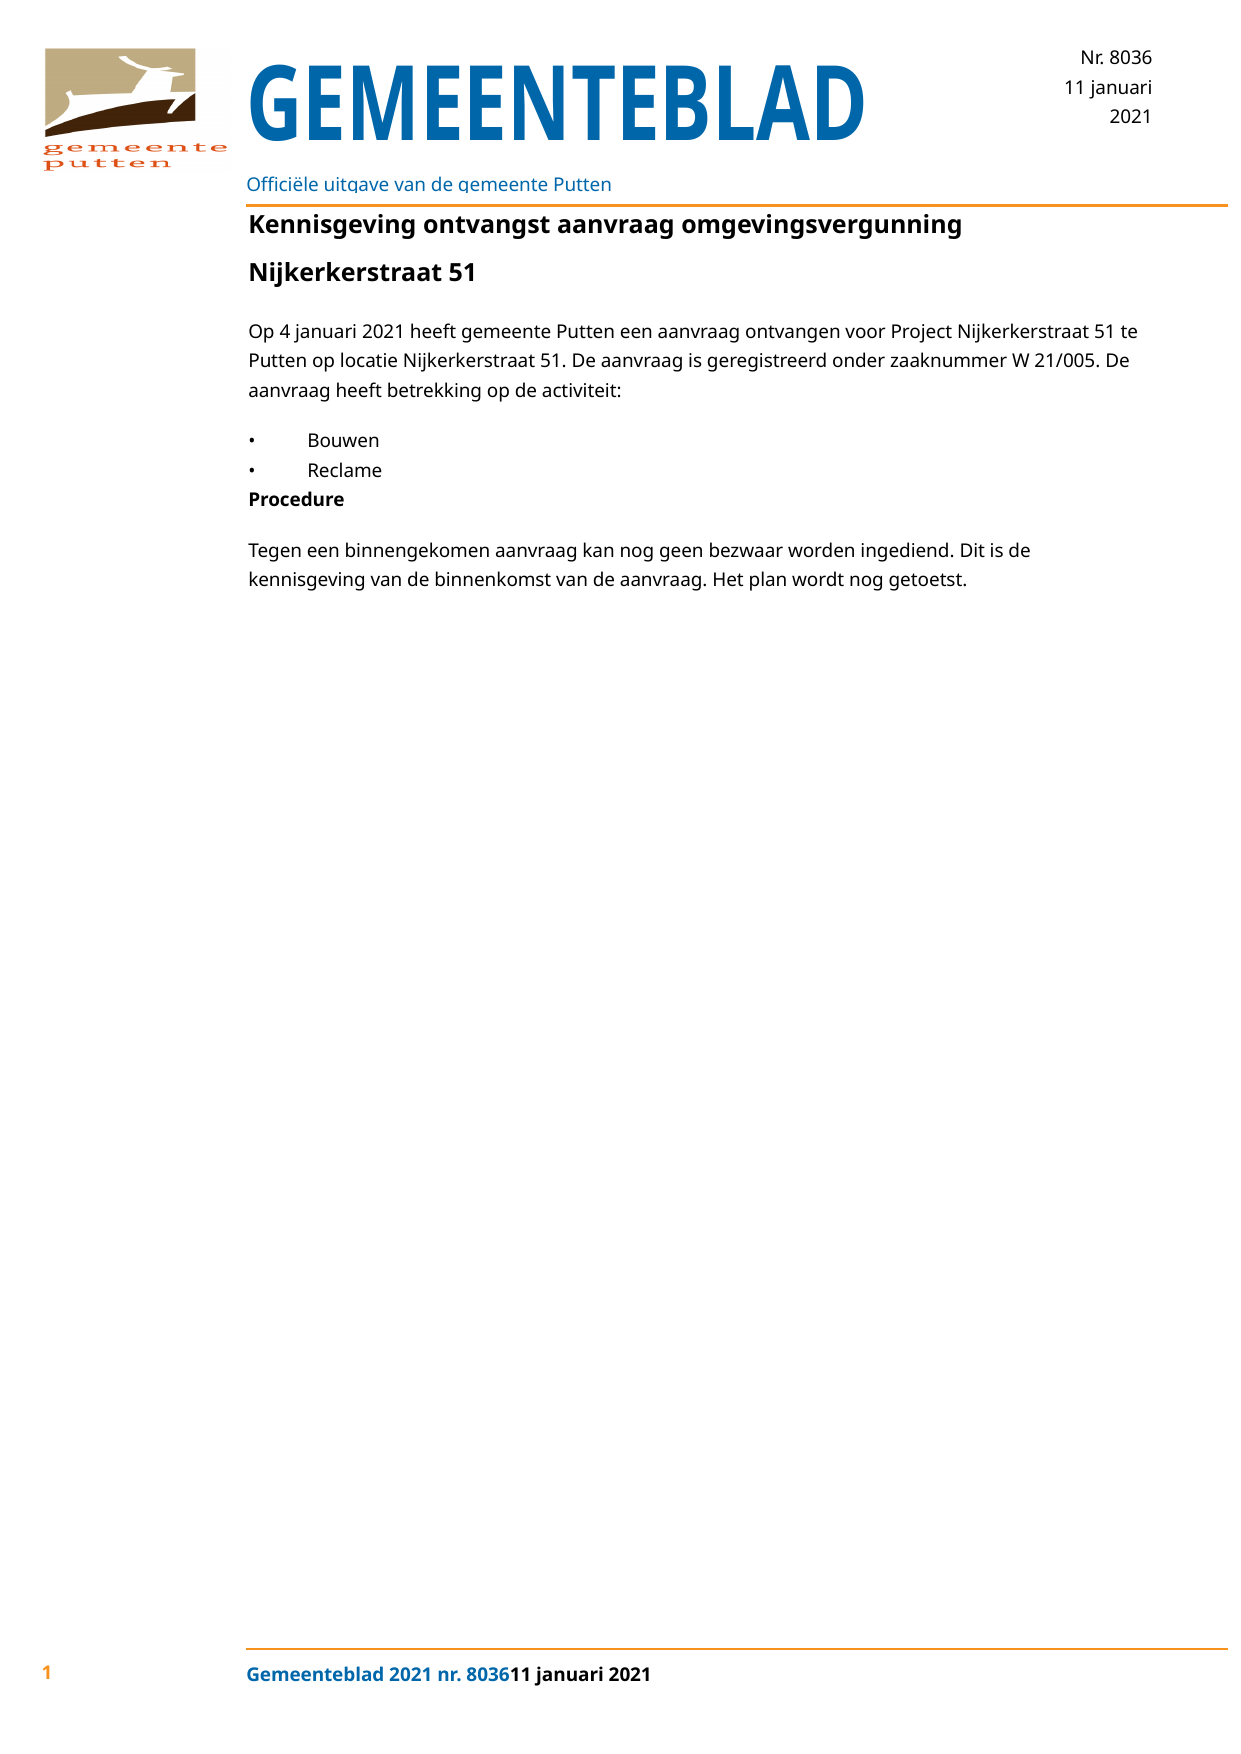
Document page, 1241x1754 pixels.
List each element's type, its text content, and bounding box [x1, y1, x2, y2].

picture [41, 47, 231, 172]
text Op 4 januari 2021 heeft gemeente Putten een aanvraag ontvangen voor Project Nijkerkerstraat 51 te Putten op locatie Nijkerkerstraat 51. De aanvraag is geregistreerd onder zaaknummer W 21/005. De aanvraag heeft betrekking op de activiteit: [248, 318, 1152, 403]
list Reclame [248, 457, 1152, 483]
text Procedure [248, 487, 1152, 512]
list Bouwen [248, 427, 1152, 453]
text Tegen een binnengekomen aanvraag kan nog geen bezwaar worden ingediend. Dit is de kennisgeving van de binnenkomst van de aanvraag. Het plan wordt nog getoetst. [248, 537, 1152, 592]
text Kennisgeving ontvangst aanvraag omgevingsvergunning Nijkerkerstraat 51 [248, 207, 1152, 288]
